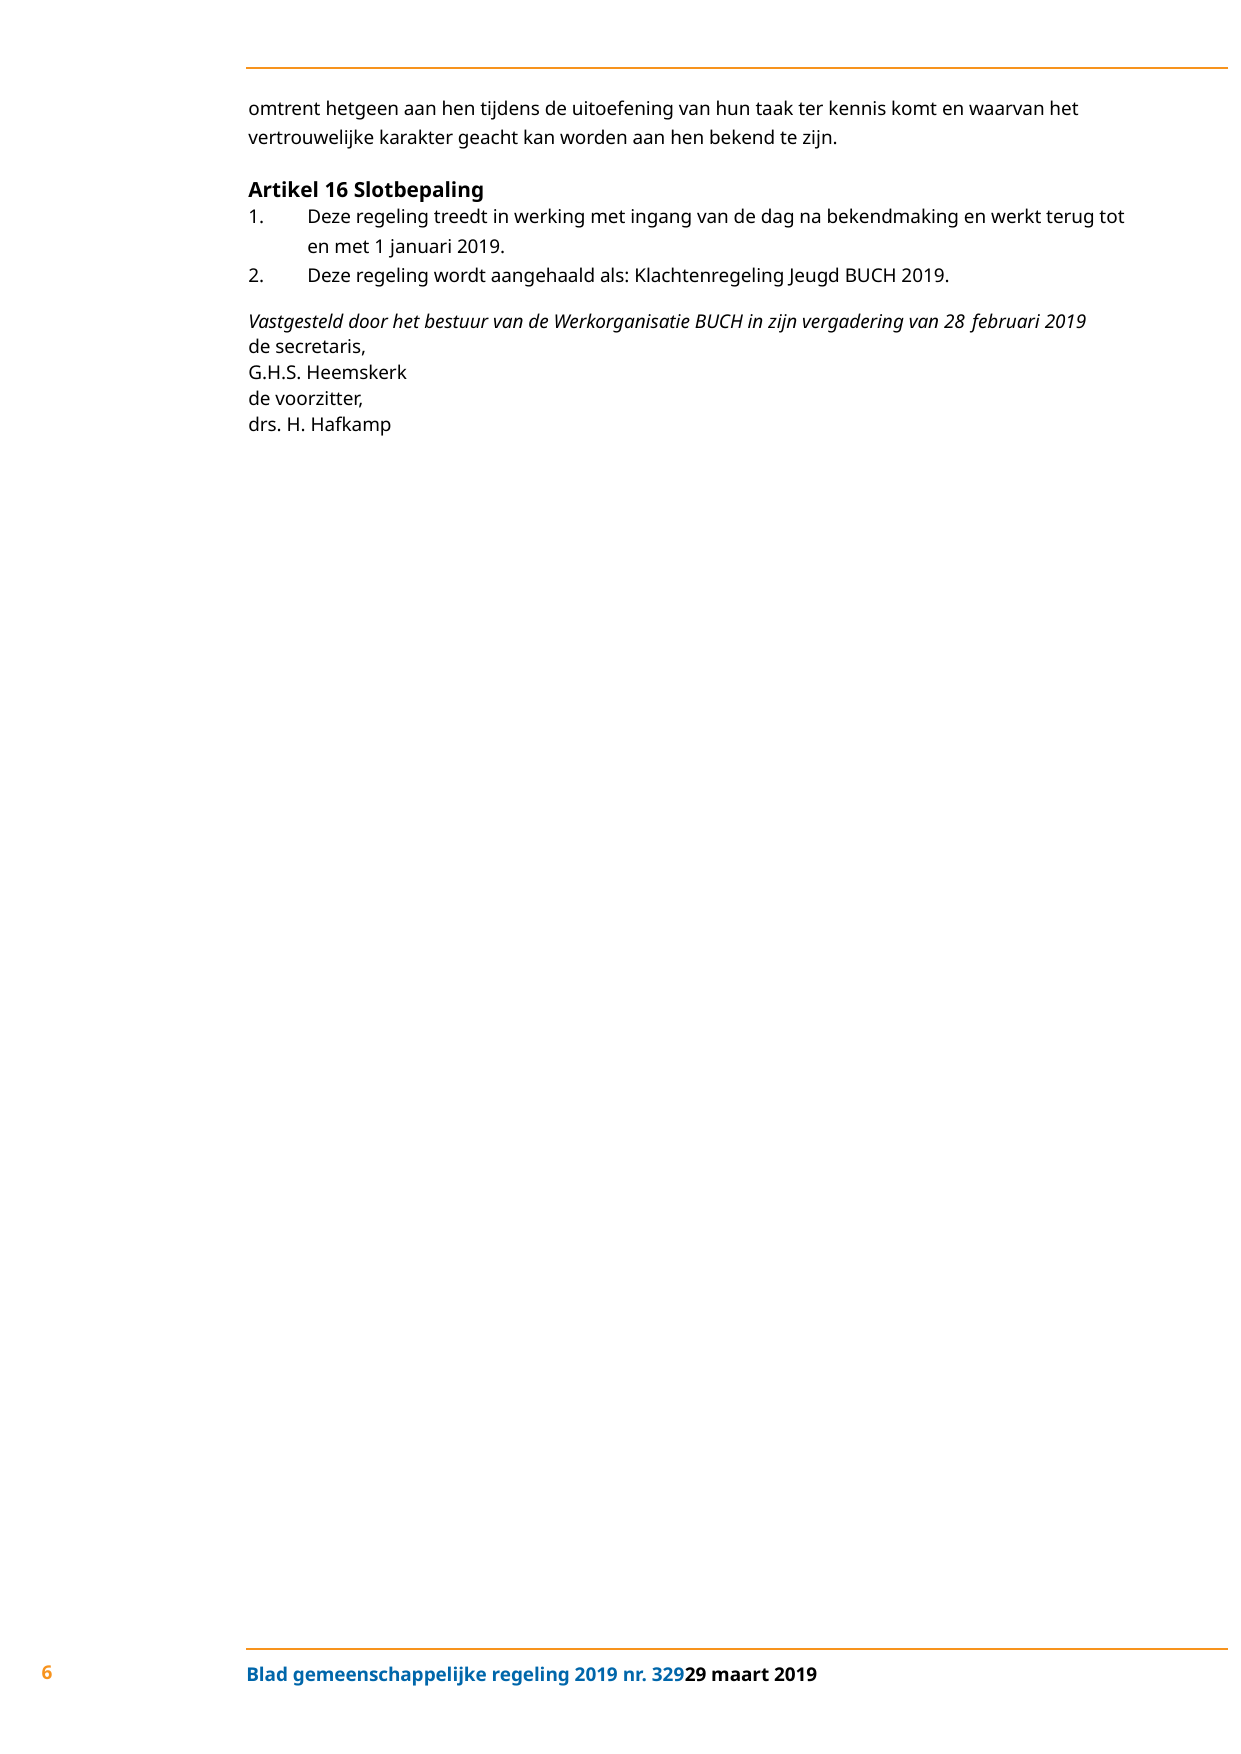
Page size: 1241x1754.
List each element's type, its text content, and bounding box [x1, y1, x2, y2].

list Deze regeling wordt aangehaald als: Klachtenregeling Jeugd BUCH 2019. [248, 262, 1152, 288]
text Artikel 16 Slotbepaling [248, 175, 1152, 203]
text drs. H. Hafkamp [248, 411, 1152, 437]
list Deze regeling treedt in werking met ingang van de dag na bekendmaking en werkt terug tot en met 1 januari 2019. [248, 203, 1152, 258]
text de secretaris, [248, 334, 1152, 359]
text G.H.S. Heemskerk [248, 359, 1152, 385]
text omtrent hetgeen aan hen tijdens de uitoefening van hun taak ter kennis komt en waarvan het vertrouwelijke karakter geacht kan worden aan hen bekend te zijn. [248, 95, 1152, 150]
picture [41, 47, 231, 172]
text de voorzitter, [248, 385, 1152, 411]
text Vastgesteld door het bestuur van de Werkorganisatie BUCH in zijn vergadering van 28 februari 2019 [248, 308, 1152, 334]
